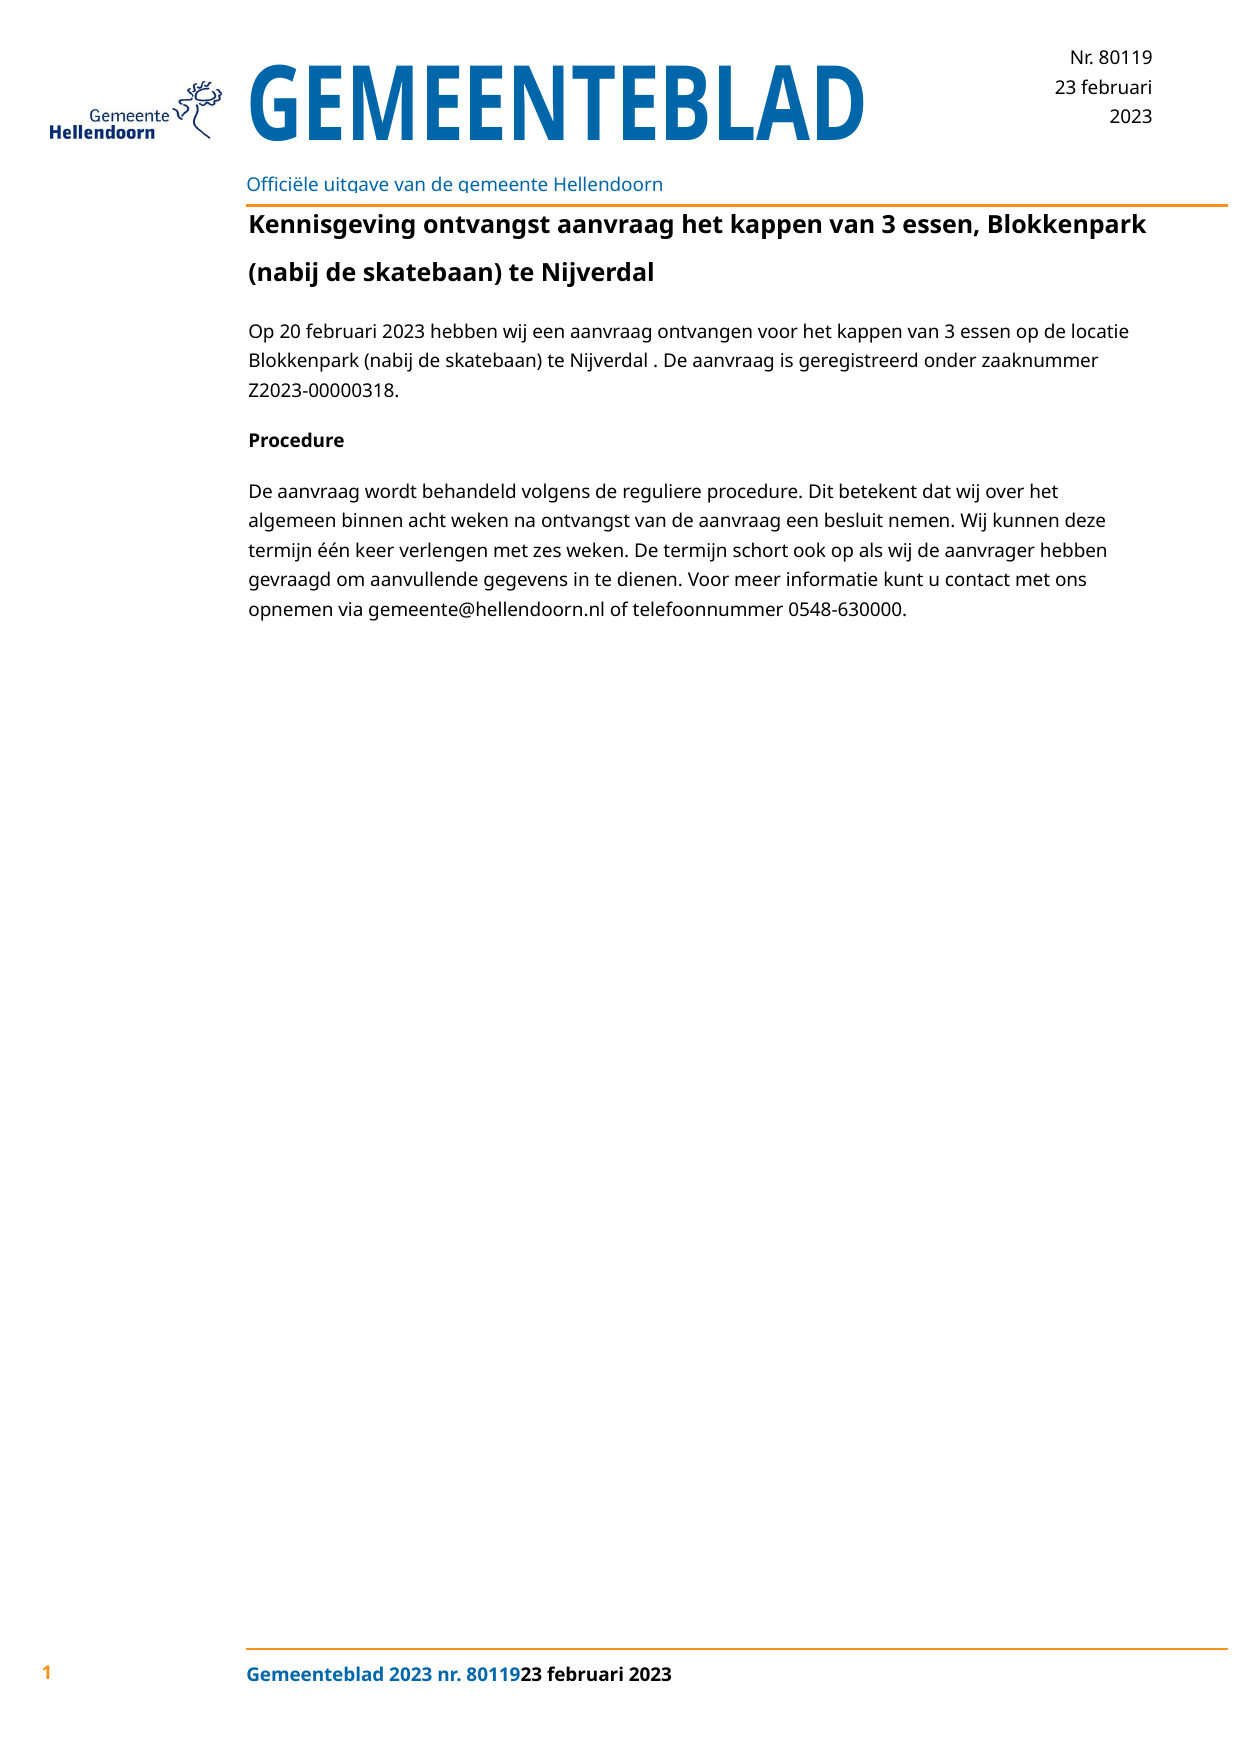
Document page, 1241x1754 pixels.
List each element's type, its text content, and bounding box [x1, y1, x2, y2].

text De aanvraag wordt behandeld volgens de reguliere procedure. Dit betekent dat wij over het algemeen binnen acht weken na ontvangst van de aanvraag een besluit nemen. Wij kunnen deze termijn één keer verlengen met zes weken. De termijn schort ook op als wij de aanvrager hebben gevraagd om aanvullende gegevens in te dienen. Voor meer informatie kunt u contact met ons opnemen via gemeente@hellendoorn.nl of telefoonnummer 0548-630000. [248, 478, 1152, 622]
text Procedure [248, 427, 1152, 453]
text Kennisgeving ontvangst aanvraag het kappen van 3 essen, Blokkenpark (nabij de skatebaan) te Nijverdal [248, 207, 1152, 288]
picture [41, 47, 231, 172]
text Op 20 februari 2023 hebben wij een aanvraag ontvangen voor het kappen van 3 essen op de locatie Blokkenpark (nabij de skatebaan) te Nijverdal . De aanvraag is geregistreerd onder zaaknummer Z2023-00000318. [248, 318, 1152, 403]
